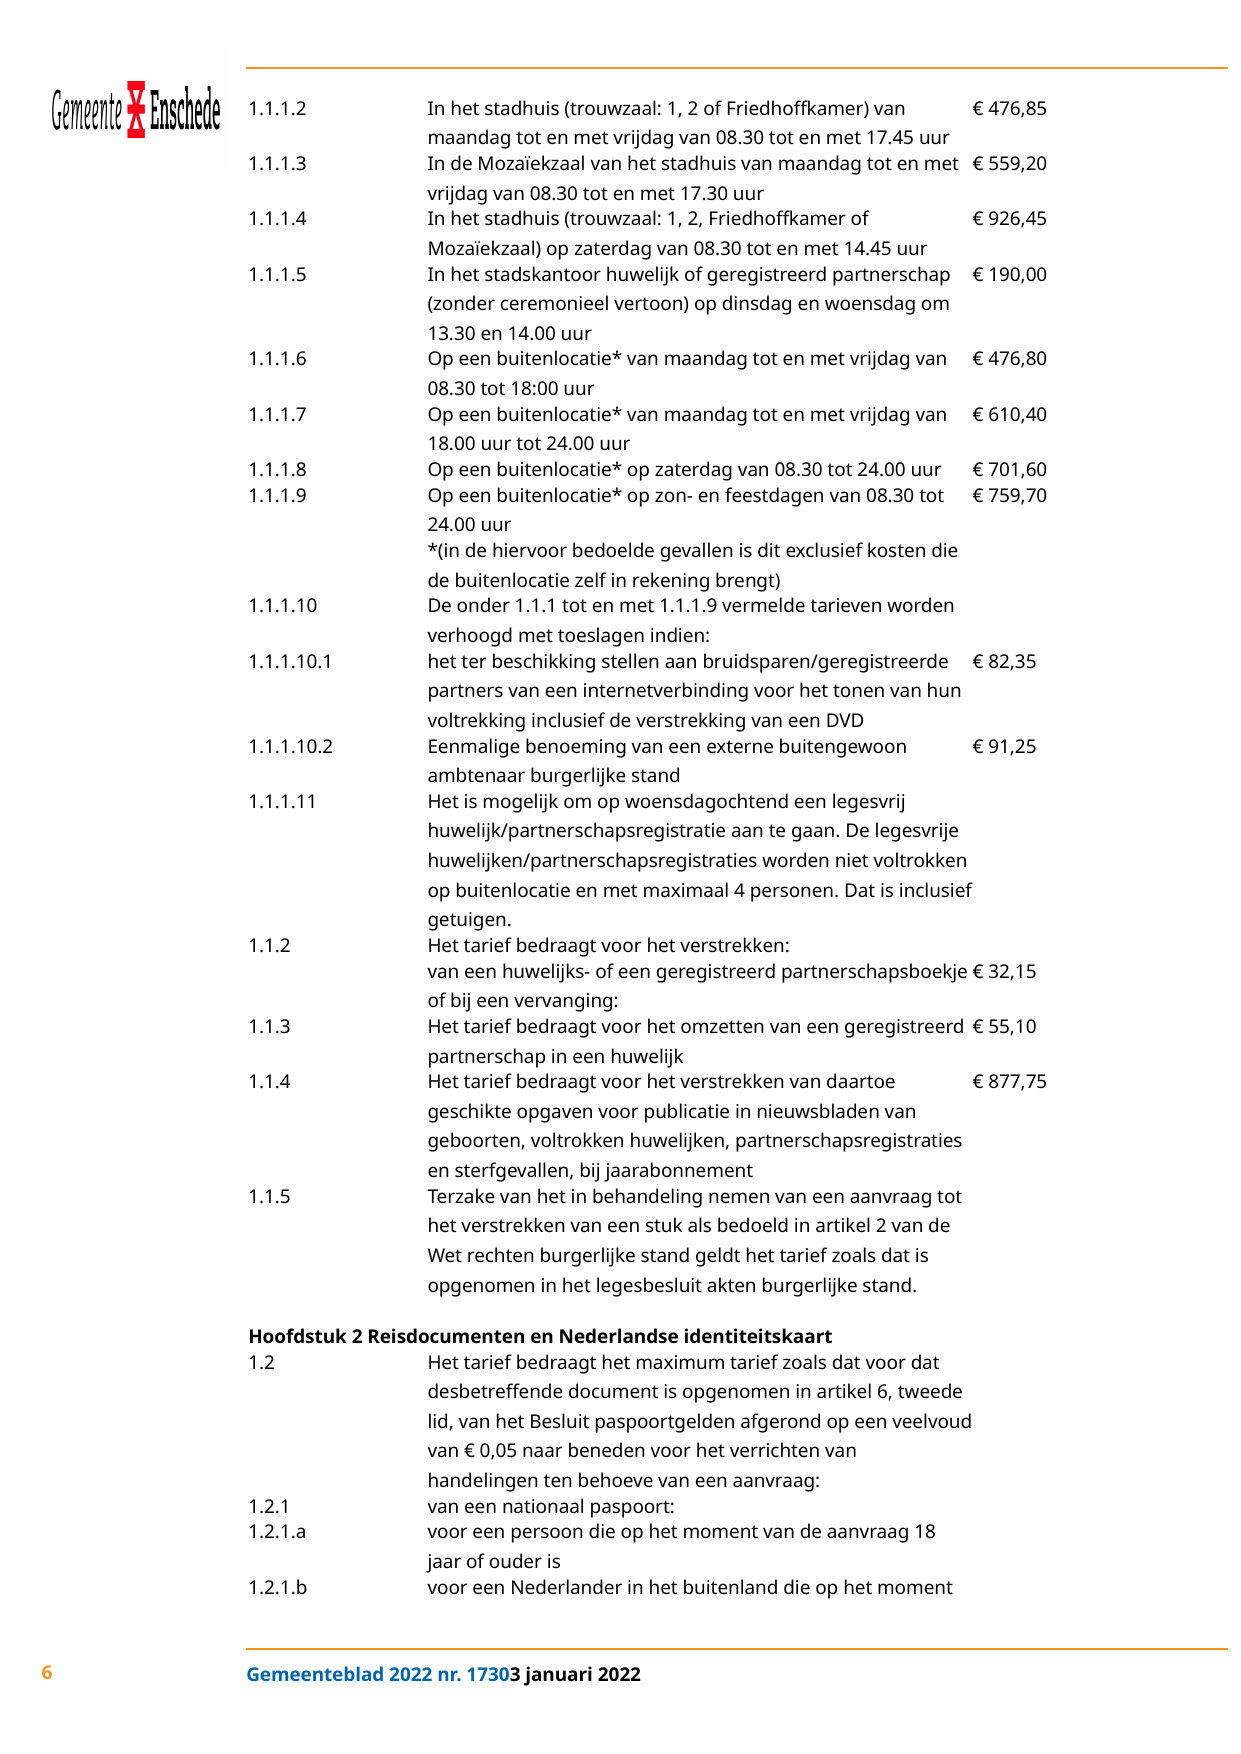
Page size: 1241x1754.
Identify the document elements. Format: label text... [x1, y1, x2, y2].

table_cell 1.1.1.11 [248, 788, 427, 932]
table_cell [973, 1574, 1152, 1600]
table_cell [427, 1298, 972, 1323]
table_cell het ter beschikking stellen aan bruidsparen/geregistreerde partners van een internetverbinding voor het tonen van hun voltrekking inclusief de verstrekking van een DVD [427, 648, 972, 733]
table_cell € 610,40 [973, 401, 1152, 456]
table_cell [973, 1493, 1152, 1519]
table_cell Eenmalige benoeming van een externe buitengewoon ambtenaar burgerlijke stand [427, 733, 972, 788]
table_cell € 476,80 [973, 346, 1152, 401]
table_cell 1.1.1.2 [248, 95, 427, 150]
table_cell € 190,00 [973, 261, 1152, 346]
table_cell € 476,85 [973, 95, 1152, 150]
table_cell 1.1.1.5 [248, 261, 427, 346]
table_cell [973, 1519, 1152, 1574]
table_cell 1.2 [248, 1349, 427, 1493]
table_cell 1.1.1.10 [248, 593, 427, 648]
table_cell Op een buitenlocatie* op zaterdag van 08.30 tot 24.00 uur [427, 456, 972, 482]
table_cell € 91,25 [973, 733, 1152, 788]
picture [41, 47, 231, 172]
table_cell € 926,45 [973, 205, 1152, 261]
table_cell [248, 958, 427, 1013]
table_cell € 82,35 [973, 648, 1152, 733]
table_cell 1.1.4 [248, 1069, 427, 1183]
table_cell [973, 788, 1152, 932]
table_cell 1.1.1.8 [248, 456, 427, 482]
table_cell *(in de hiervoor bedoelde gevallen is dit exclusief kosten die de buitenlocatie zelf in rekening brengt) [427, 537, 972, 593]
table_cell 1.1.1.7 [248, 401, 427, 456]
table_cell Het tarief bedraagt voor het verstrekken: [427, 932, 972, 958]
table_cell Op een buitenlocatie* van maandag tot en met vrijdag van 08.30 tot 18:00 uur [427, 346, 972, 401]
table_cell [973, 593, 1152, 648]
table_cell In het stadhuis (trouwzaal: 1, 2 of Friedhoffkamer) van maandag tot en met vrijdag van 08.30 tot en met 17.45 uur [427, 95, 972, 150]
table_cell 1.1.1.6 [248, 346, 427, 401]
table_cell van een huwelijks- of een geregistreerd partnerschapsboekje of bij een vervanging: [427, 958, 972, 1013]
table_cell [248, 537, 427, 593]
table_cell 1.1.1.9 [248, 482, 427, 537]
table_cell van een nationaal paspoort: [427, 1493, 972, 1519]
table_cell In het stadskantoor huwelijk of geregistreerd partnerschap (zonder ceremonieel vertoon) op dinsdag en woensdag om 13.30 en 14.00 uur [427, 261, 972, 346]
table_cell 1.1.2 [248, 932, 427, 958]
table_cell [973, 932, 1152, 958]
table_cell [973, 1349, 1152, 1493]
table_cell 1.2.1.a [248, 1519, 427, 1574]
table_cell € 877,75 [973, 1069, 1152, 1183]
table_cell [248, 1298, 427, 1323]
table_cell Het tarief bedraagt voor het verstrekken van daartoe geschikte opgaven voor publicatie in nieuwsbladen van geboorten, voltrokken huwelijken, partnerschapsregistraties en sterfgevallen, bij jaarabonnement [427, 1069, 972, 1183]
table_cell [973, 537, 1152, 593]
table_cell Hoofdstuk 2 Reisdocumenten en Nederlandse identiteitskaart [248, 1323, 972, 1349]
table_cell [973, 1323, 1152, 1349]
table_cell voor een Nederlander in het buitenland die op het moment [427, 1574, 972, 1600]
table_cell 1.1.1.3 [248, 150, 427, 205]
table_cell In het stadhuis (trouwzaal: 1, 2, Friedhoffkamer of Mozaïekzaal) op zaterdag van 08.30 tot en met 14.45 uur [427, 205, 972, 261]
table_cell 1.2.1 [248, 1493, 427, 1519]
table_cell € 55,10 [973, 1013, 1152, 1068]
table_cell 1.1.1.10.2 [248, 733, 427, 788]
table_cell Het tarief bedraagt het maximum tarief zoals dat voor dat desbetreffende document is opgenomen in artikel 6, tweede lid, van het Besluit paspoortgelden afgerond op een veelvoud van € 0,05 naar beneden voor het verrichten van handelingen ten behoeve van een aanvraag: [427, 1349, 972, 1493]
table_cell Het tarief bedraagt voor het omzetten van een geregistreerd partnerschap in een huwelijk [427, 1013, 972, 1068]
table_cell Op een buitenlocatie* op zon- en feestdagen van 08.30 tot 24.00 uur [427, 482, 972, 537]
table_cell 1.1.5 [248, 1183, 427, 1297]
table_cell 1.1.1.4 [248, 205, 427, 261]
table_cell [973, 1298, 1152, 1323]
table_cell 1.2.1.b [248, 1574, 427, 1600]
table_cell € 32,15 [973, 958, 1152, 1013]
table_cell [973, 1183, 1152, 1297]
table_cell De onder 1.1.1 tot en met 1.1.1.9 vermelde tarieven worden verhoogd met toeslagen indien: [427, 593, 972, 648]
table_cell In de Mozaïekzaal van het stadhuis van maandag tot en met vrijdag van 08.30 tot en met 17.30 uur [427, 150, 972, 205]
table_cell Terzake van het in behandeling nemen van een aanvraag tot het verstrekken van een stuk als bedoeld in artikel 2 van de Wet rechten burgerlijke stand geldt het tarief zoals dat is opgenomen in het legesbesluit akten burgerlijke stand. [427, 1183, 972, 1297]
table_cell 1.1.3 [248, 1013, 427, 1068]
table_cell € 759,70 [973, 482, 1152, 537]
table_cell voor een persoon die op het moment van de aanvraag 18 jaar of ouder is [427, 1519, 972, 1574]
table_cell € 701,60 [973, 456, 1152, 482]
table_cell Het is mogelijk om op woensdagochtend een legesvrij huwelijk/partnerschapsregistratie aan te gaan. De legesvrije huwelijken/partnerschapsregistraties worden niet voltrokken op buitenlocatie en met maximaal 4 personen. Dat is inclusief getuigen. [427, 788, 972, 932]
table_cell Op een buitenlocatie* van maandag tot en met vrijdag van 18.00 uur tot 24.00 uur [427, 401, 972, 456]
table_cell 1.1.1.10.1 [248, 648, 427, 733]
table_cell € 559,20 [973, 150, 1152, 205]
